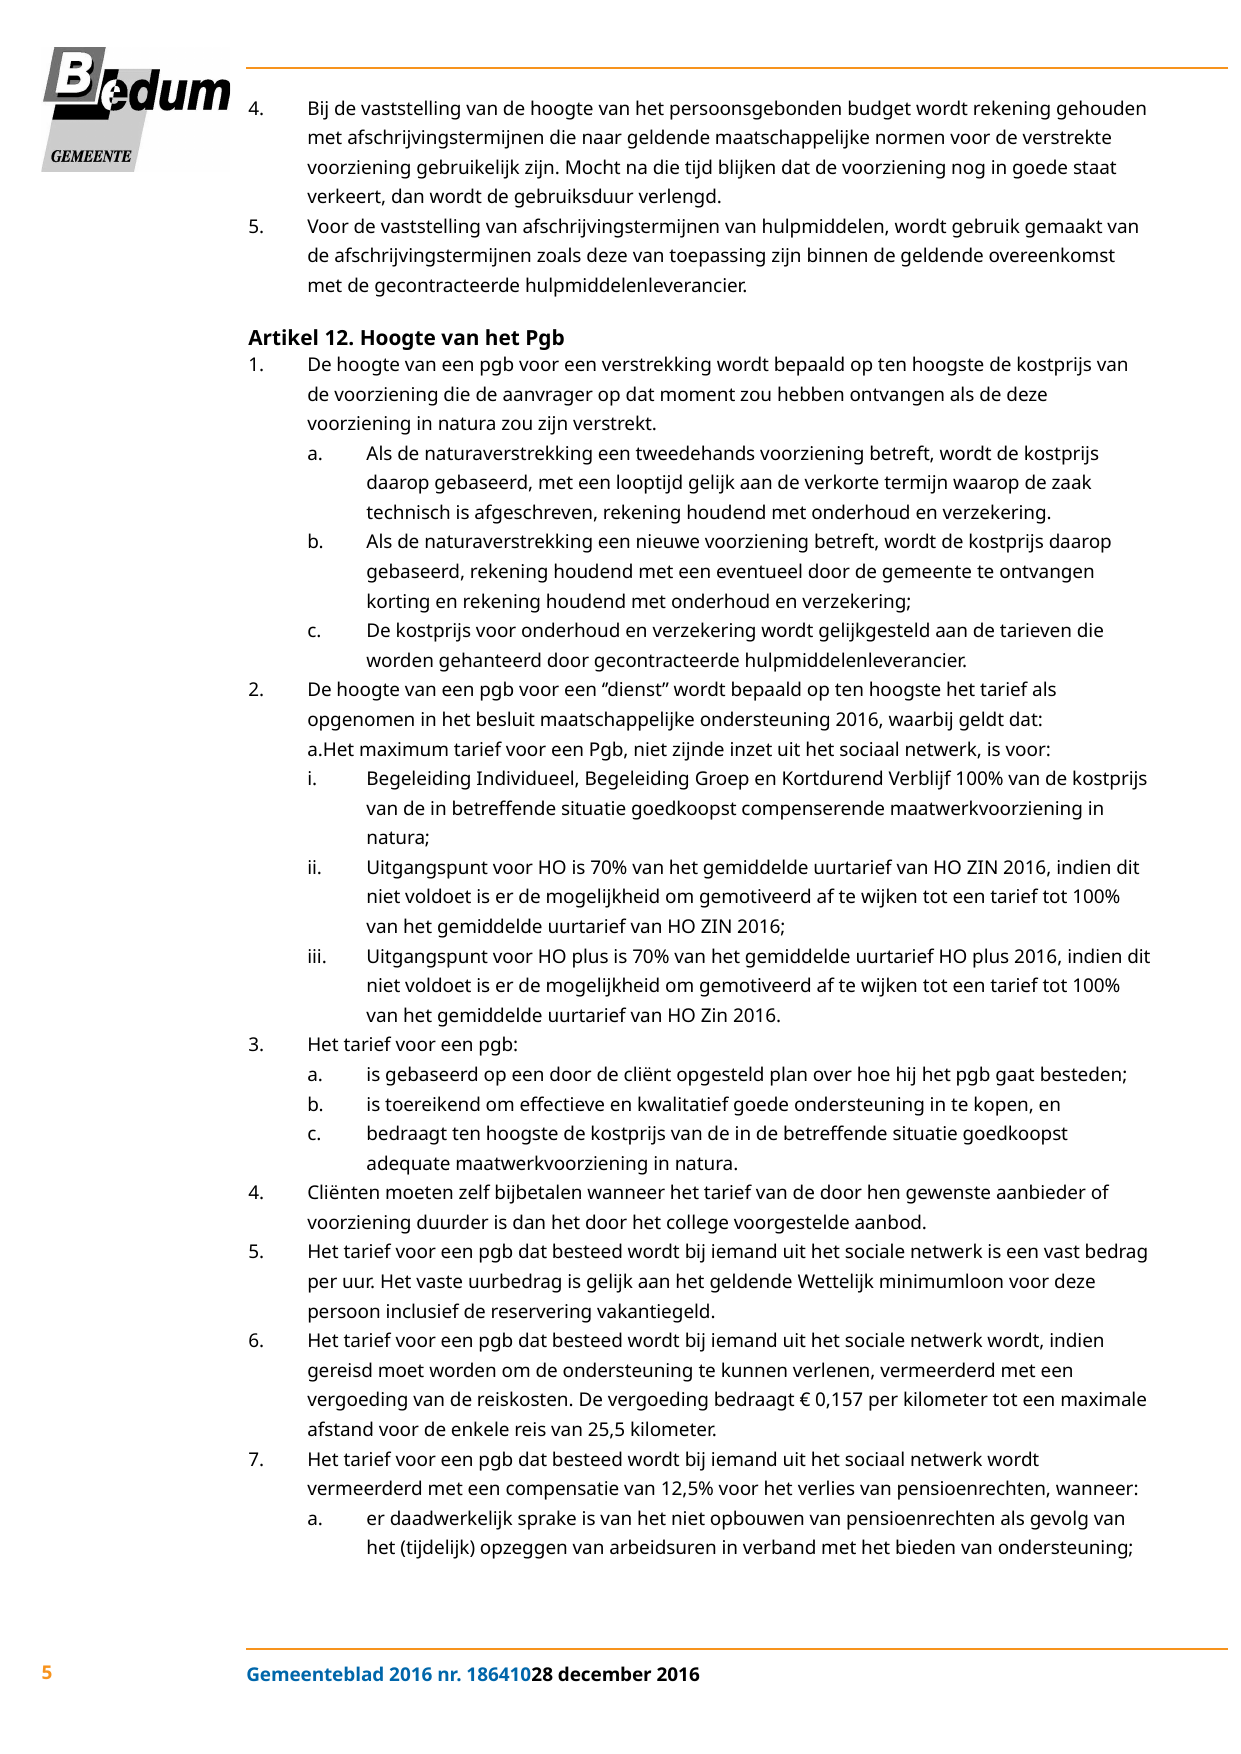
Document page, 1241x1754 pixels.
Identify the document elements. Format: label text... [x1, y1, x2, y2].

list De kostprijs voor onderhoud en verzekering wordt gelijkgesteld aan de tarieven die worden gehanteerd door gecontracteerde hulpmiddelenleverancier. [307, 617, 1152, 673]
list Het tarief voor een pgb dat besteed wordt bij iemand uit het sociale netwerk is een vast bedrag per uur. Het vaste uurbedrag is gelijk aan het geldende Wettelijk minimumloon voor deze persoon inclusief de reservering vakantiegeld. [248, 1239, 1152, 1323]
picture [41, 47, 231, 172]
list Cliënten moeten zelf bijbetalen wanneer het tarief van de door hen gewenste aanbieder of voorziening duurder is dan het door het college voorgestelde aanbod. [248, 1179, 1152, 1235]
list Begeleiding Individueel, Begeleiding Groep en Kortdurend Verblijf 100% van de kostprijs van de in betreffende situatie goedkoopst compenserende maatwerkvoorziening in natura; [307, 765, 1152, 850]
list Als de naturaverstrekking een tweedehands voorziening betreft, wordt de kostprijs daarop gebaseerd, met een looptijd gelijk aan de verkorte termijn waarop de zaak technisch is afgeschreven, rekening houdend met onderhoud en verzekering. [307, 440, 1152, 525]
list Als de naturaverstrekking een nieuwe voorziening betreft, wordt de kostprijs daarop gebaseerd, rekening houdend met een eventueel door de gemeente te ontvangen korting en rekening houdend met onderhoud en verzekering; [307, 529, 1152, 613]
list De hoogte van een pgb voor een verstrekking wordt bepaald op ten hoogste de kostprijs van de voorziening die de aanvrager op dat moment zou hebben ontvangen als de deze voorziening in natura zou zijn verstrekt. [248, 351, 1152, 436]
list Voor de vaststelling van afschrijvingstermijnen van hulpmiddelen, wordt gebruik gemaakt van de afschrijvingstermijnen zoals deze van toepassing zijn binnen de geldende overeenkomst met de gecontracteerde hulpmiddelenleverancier. [248, 213, 1152, 298]
list De hoogte van een pgb voor een ‘’dienst’’ wordt bepaald op ten hoogste het tarief als opgenomen in het besluit maatschappelijke ondersteuning 2016, waarbij geldt dat: [248, 677, 1152, 732]
list Uitgangspunt voor HO is 70% van het gemiddelde uurtarief van HO ZIN 2016, indien dit niet voldoet is er de mogelijkheid om gemotiveerd af te wijken tot een tarief tot 100% van het gemiddelde uurtarief van HO ZIN 2016; [307, 854, 1152, 939]
list er daadwerkelijk sprake is van het niet opbouwen van pensioenrechten als gevolg van het (tijdelijk) opzeggen van arbeidsuren in verband met het bieden van ondersteuning; [307, 1505, 1152, 1560]
list Het tarief voor een pgb dat besteed wordt bij iemand uit het sociaal netwerk wordt vermeerderd met een compensatie van 12,5% voor het verlies van pensioenrechten, wanneer: [248, 1446, 1152, 1501]
list a.Het maximum tarief voor een Pgb, niet zijnde inzet uit het sociaal netwerk, is voor: [248, 736, 1152, 761]
list Bij de vaststelling van de hoogte van het persoonsgebonden budget wordt rekening gehouden met afschrijvingstermijnen die naar geldende maatschappelijke normen voor de verstrekte voorziening gebruikelijk zijn. Mocht na die tijd blijken dat de voorziening nog in goede staat verkeert, dan wordt de gebruiksduur verlengd. [248, 95, 1152, 209]
list is gebaseerd op een door de cliënt opgesteld plan over hoe hij het pgb gaat besteden; [307, 1061, 1152, 1087]
list Uitgangspunt voor HO plus is 70% van het gemiddelde uurtarief HO plus 2016, indien dit niet voldoet is er de mogelijkheid om gemotiveerd af te wijken tot een tarief tot 100% van het gemiddelde uurtarief van HO Zin 2016. [307, 943, 1152, 1028]
list is toereikend om effectieve en kwalitatief goede ondersteuning in te kopen, en [307, 1091, 1152, 1116]
list bedraagt ten hoogste de kostprijs van de in de betreffende situatie goedkoopst adequate maatwerkvoorziening in natura. [307, 1120, 1152, 1176]
list Het tarief voor een pgb dat besteed wordt bij iemand uit het sociale netwerk wordt, indien gereisd moet worden om de ondersteuning te kunnen verlenen, vermeerderd met een vergoeding van de reiskosten. De vergoeding bedraagt € 0,157 per kilometer tot een maximale afstand voor de enkele reis van 25,5 kilometer. [248, 1327, 1152, 1442]
list Het tarief voor een pgb: [248, 1032, 1152, 1057]
text Artikel 12. Hoogte van het Pgb [248, 323, 1152, 351]
